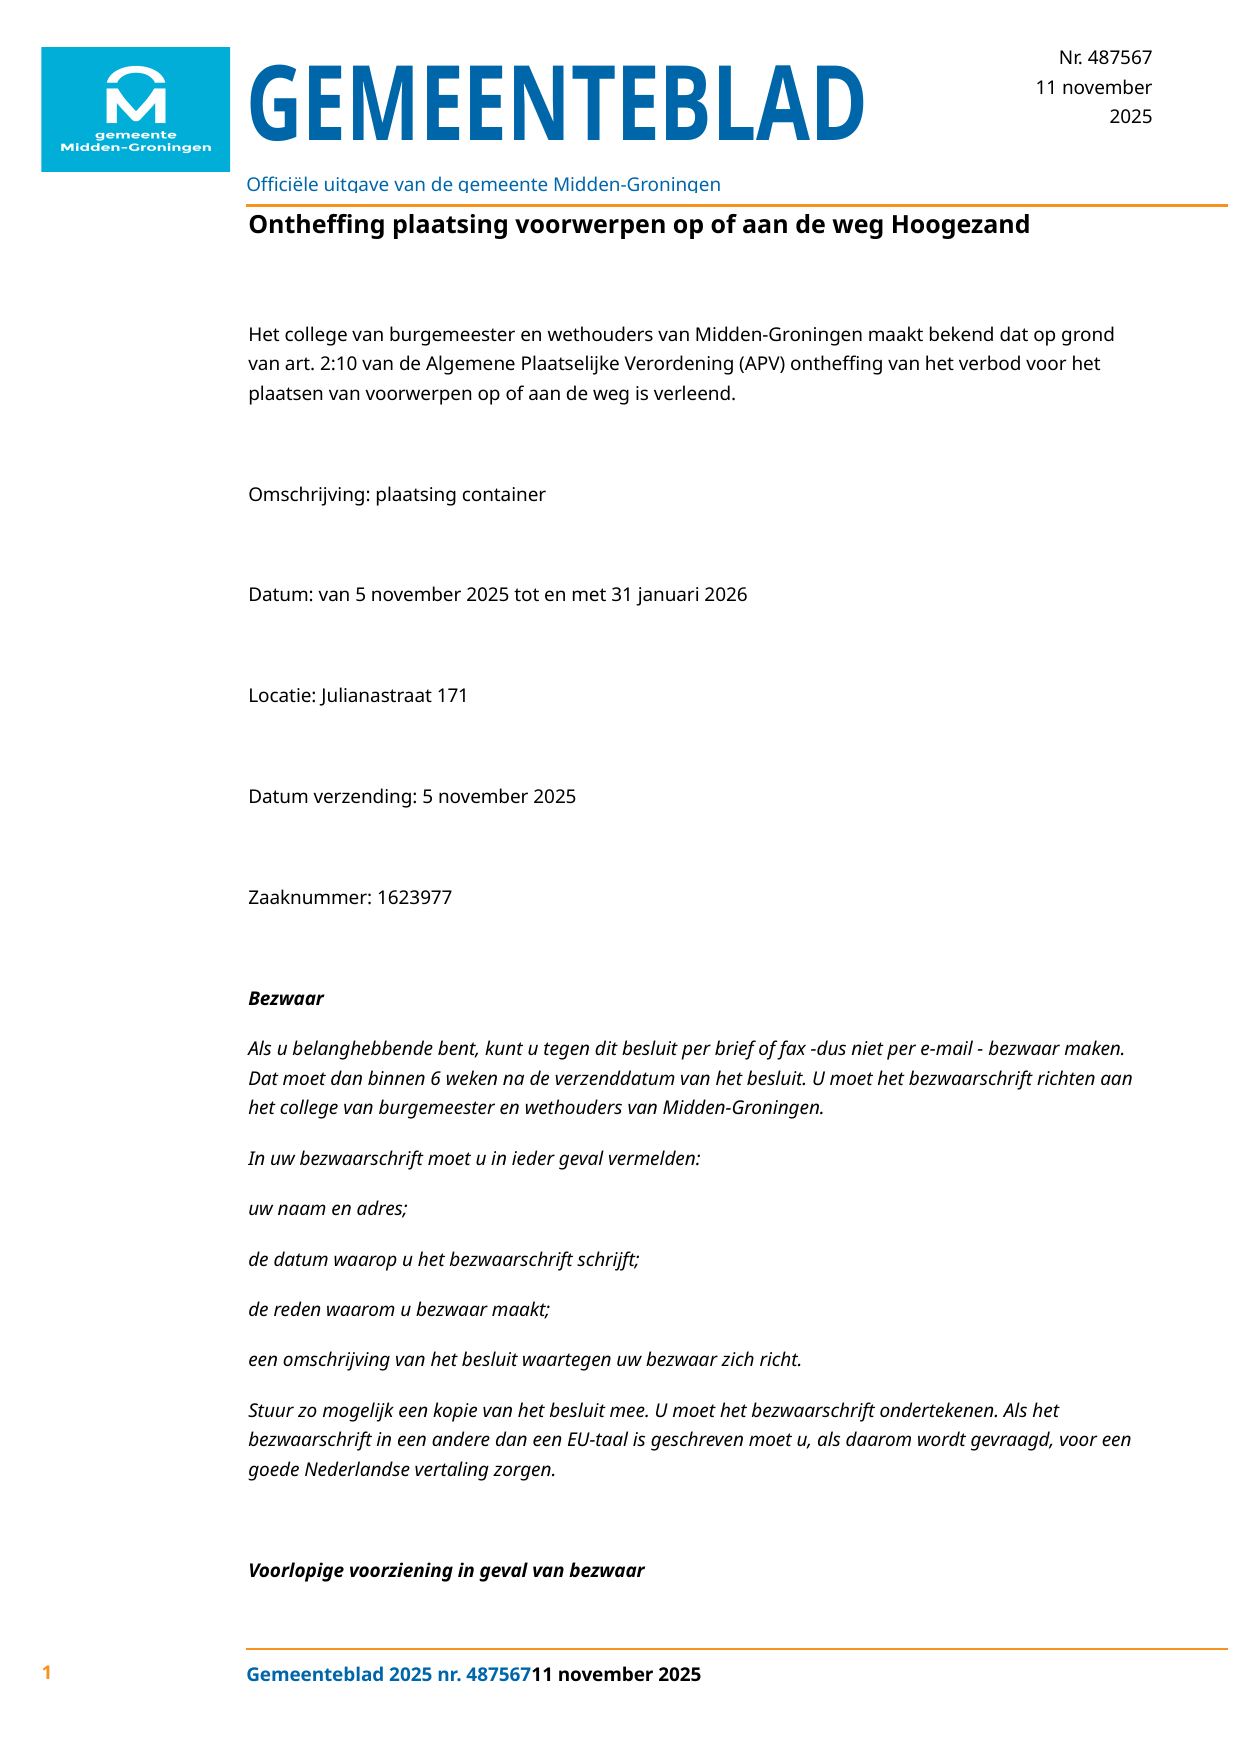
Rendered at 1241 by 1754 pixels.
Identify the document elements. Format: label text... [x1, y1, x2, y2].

picture [107, 89, 165, 122]
text Datum verzending: 5 november 2025 [248, 783, 1152, 809]
text uw naam en adres; [248, 1195, 1152, 1221]
text Het college van burgemeester en wethouders van Midden-Groningen maakt bekend dat op grond van art. 2:10 van de Algemene Plaatselijke Verordening (APV) ontheffing van het verbod voor het plaatsen van voorwerpen op of aan de weg is verleend. [248, 321, 1152, 406]
picture [108, 66, 164, 82]
text Zaaknummer: 1623977 [248, 884, 1152, 910]
text Stuur zo mogelijk een kopie van het besluit mee. U moet het bezwaarschrift ondertekenen. Als het bezwaarschrift in een andere dan een EU-taal is geschreven moet u, als daarom wordt gevraagd, voor een goede Nederlandse vertaling zorgen. [248, 1397, 1152, 1482]
text Voorlopige voorziening in geval van bezwaar [248, 1557, 1152, 1583]
text Bezwaar [248, 985, 1152, 1011]
text Datum: van 5 november 2025 tot en met 31 januari 2026 [248, 582, 1152, 607]
text Locatie: Julianastraat 171 [248, 682, 1152, 708]
text Omschrijving: plaatsing container [248, 481, 1152, 506]
text Als u belanghebbende bent, kunt u tegen dit besluit per brief of fax -dus niet per e-mail - bezwaar maken. Dat moet dan binnen 6 weken na de verzenddatum van het besluit. U moet het bezwaarschrift richten aan het college van burgemeester en wethouders van Midden-Groningen. [248, 1035, 1152, 1120]
text Ontheffing plaatsing voorwerpen op of aan de weg Hoogezand [248, 207, 1152, 241]
text de reden waarom u bezwaar maakt; [248, 1296, 1152, 1322]
text een omschrijving van het besluit waartegen uw bezwaar zich richt. [248, 1347, 1152, 1372]
text In uw bezwaarschrift moet u in ieder geval vermelden: [248, 1145, 1152, 1171]
text de datum waarop u het bezwaarschrift schrijft; [248, 1246, 1152, 1271]
picture [184, 146, 190, 153]
